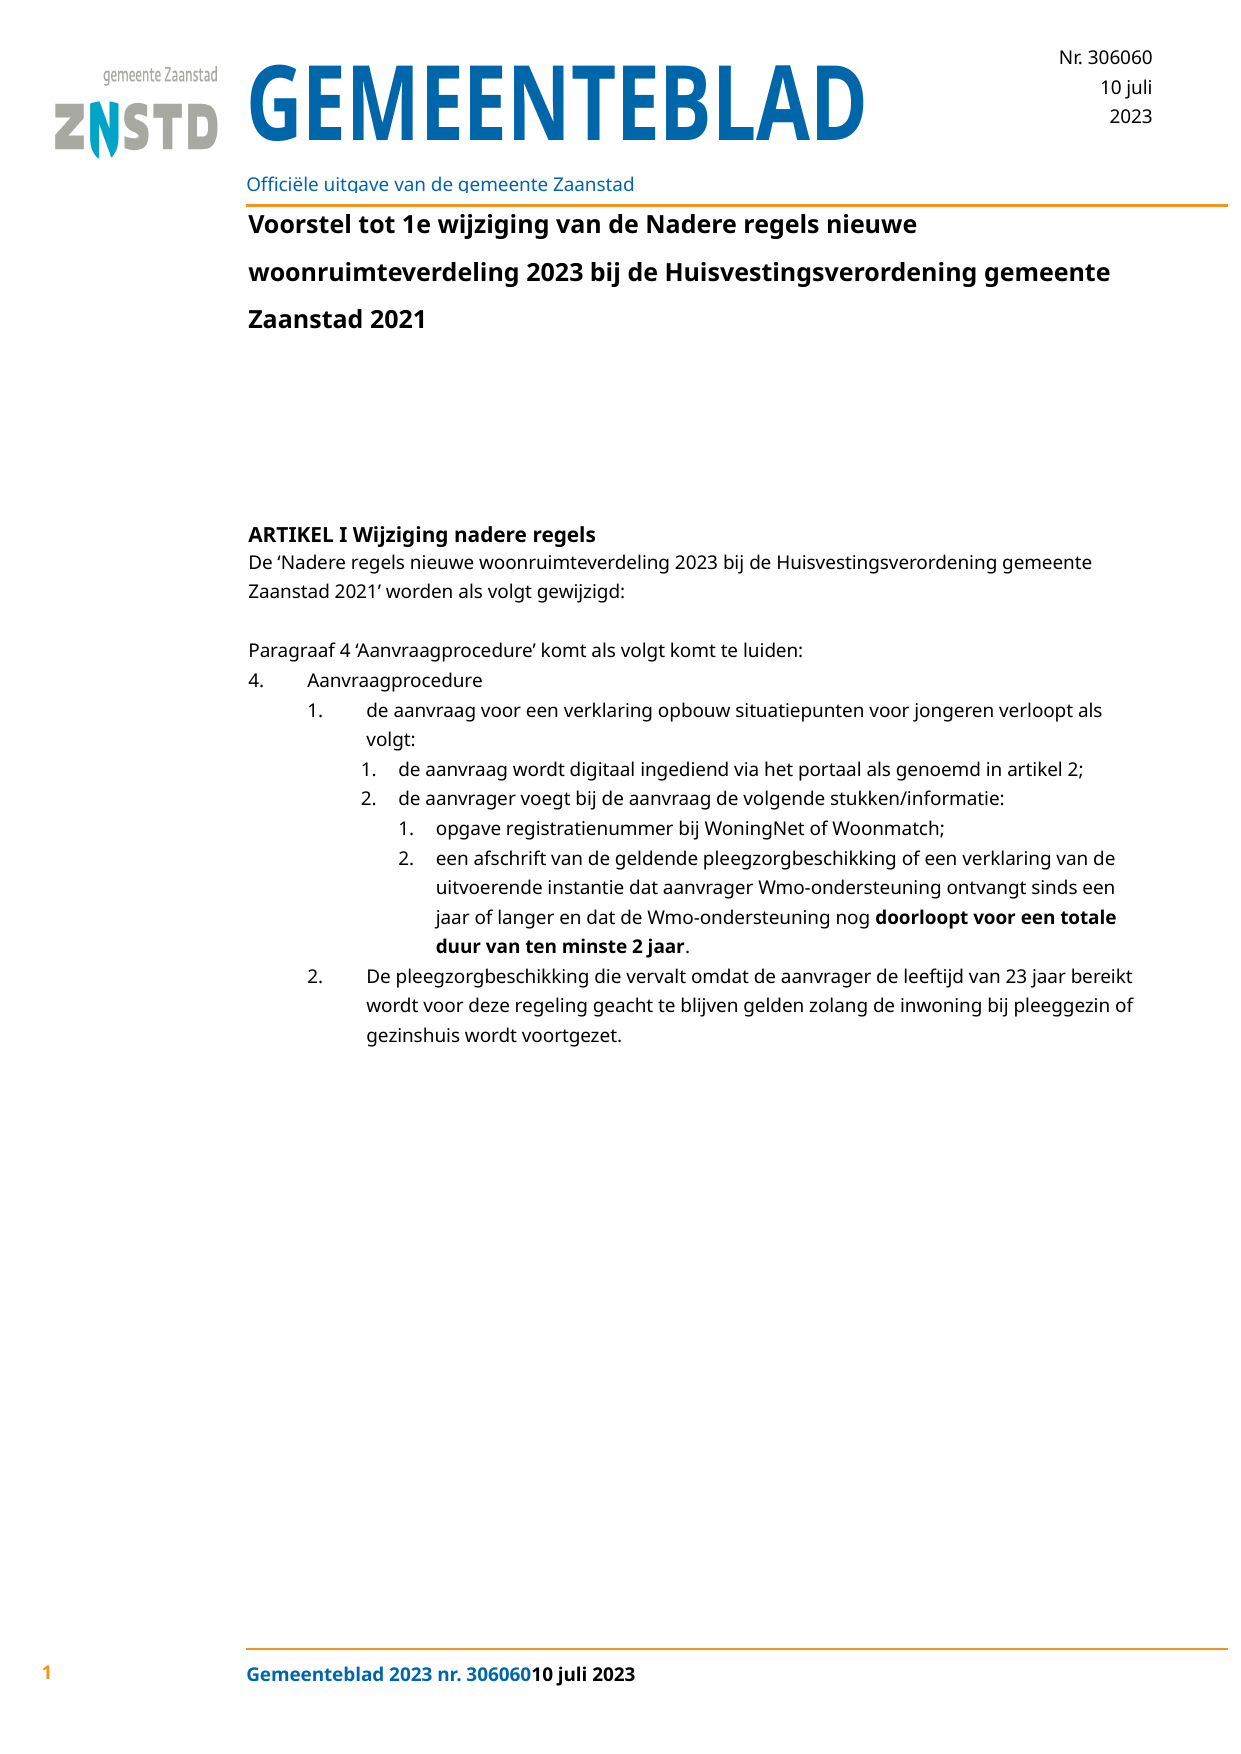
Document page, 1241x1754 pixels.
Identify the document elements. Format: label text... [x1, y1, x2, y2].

list opgave registratienummer bij WoningNet of Woonmatch; [398, 815, 1152, 841]
text ARTIKEL I Wijziging nadere regels [248, 521, 1152, 549]
list de aanvrager voegt bij de aanvraag de volgende stukken/informatie: [361, 786, 1152, 811]
list Aanvraagprocedure [248, 667, 1152, 693]
list een afschrift van de geldende pleegzorgbeschikking of een verklaring van de uitvoerende instantie dat aanvrager Wmo-ondersteuning ontvangt sinds een jaar of langer en dat de Wmo-ondersteuning nog doorloopt voor een totale duur van ten minste 2 jaar. [398, 845, 1152, 959]
list de aanvraag wordt digitaal ingediend via het portaal als genoemd in artikel 2; [361, 756, 1152, 782]
picture [41, 47, 231, 172]
list de aanvraag voor een verklaring opbouw situatiepunten voor jongeren verloopt als volgt: [307, 697, 1152, 752]
list De pleegzorgbeschikking die vervalt omdat de aanvrager de leeftijd van 23 jaar bereikt wordt voor deze regeling geacht te blijven gelden zolang de inwoning bij pleeggezin of gezinshuis wordt voortgezet. [307, 963, 1152, 1048]
text Voorstel tot 1e wijziging van de Nadere regels nieuwe woonruimteverdeling 2023 bij de Huisvestingsverordening gemeente Zaanstad 2021 [248, 207, 1152, 336]
text Paragraaf 4 ‘Aanvraagprocedure’ komt als volgt komt te luiden: [248, 638, 1152, 663]
text De ‘Nadere regels nieuwe woonruimteverdeling 2023 bij de Huisvestingsverordening gemeente Zaanstad 2021’ worden als volgt gewijzigd: [248, 549, 1152, 604]
